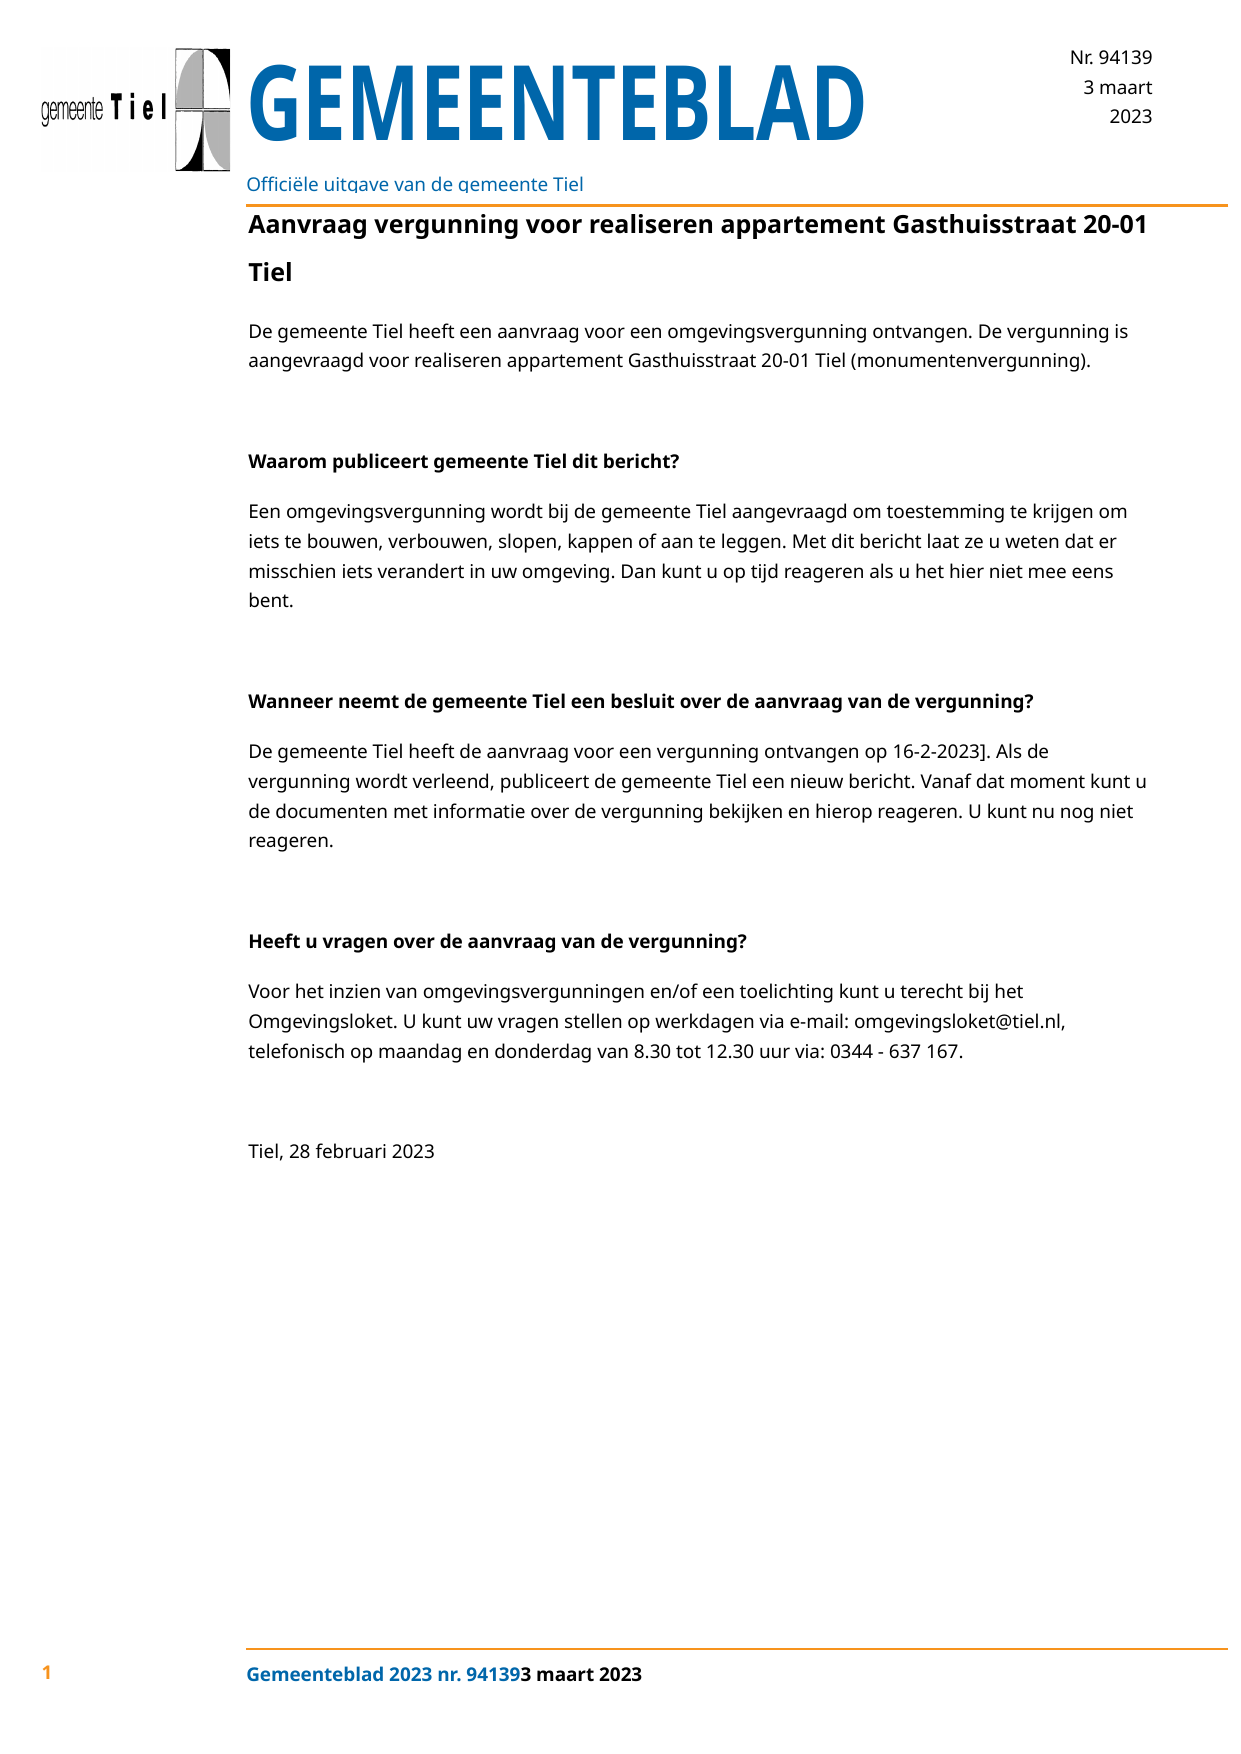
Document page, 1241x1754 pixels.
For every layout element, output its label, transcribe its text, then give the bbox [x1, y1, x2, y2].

text Een omgevingsvergunning wordt bij de gemeente Tiel aangevraagd om toestemming te krijgen om iets te bouwen, verbouwen, slopen, kappen of aan te leggen. Met dit bericht laat ze u weten dat er misschien iets verandert in uw omgeving. Dan kunt u op tijd reageren als u het hier niet mee eens bent. [248, 499, 1152, 613]
text Wanneer neemt de gemeente Tiel een besluit over de aanvraag van de vergunning? [248, 688, 1152, 714]
text Aanvraag vergunning voor realiseren appartement Gasthuisstraat 20-01 Tiel [248, 207, 1152, 288]
text Tiel, 28 februari 2023 [248, 1139, 1152, 1164]
text Heeft u vragen over de aanvraag van de vergunning? [248, 928, 1152, 954]
text De gemeente Tiel heeft de aanvraag voor een vergunning ontvangen op 16-2-2023]. Als de vergunning wordt verleend, publiceert de gemeente Tiel een nieuw bericht. Vanaf dat moment kunt u de documenten met informatie over de vergunning bekijken en hierop reageren. U kunt nu nog niet reageren. [248, 739, 1152, 853]
text De gemeente Tiel heeft een aanvraag voor een omgevingsvergunning ontvangen. De vergunning is aangevraagd voor realiseren appartement Gasthuisstraat 20-01 Tiel (monumentenvergunning). [248, 318, 1152, 373]
text Waarom publiceert gemeente Tiel dit bericht? [248, 448, 1152, 474]
text Voor het inzien van omgevingsvergunningen en/of een toelichting kunt u terecht bij het Omgevingsloket. U kunt uw vragen stellen op werkdagen via e-mail: omgevingsloket@tiel.nl, telefonisch op maandag en donderdag van 8.30 tot 12.30 uur via: 0344 - 637 167. [248, 979, 1152, 1064]
picture [41, 47, 231, 172]
